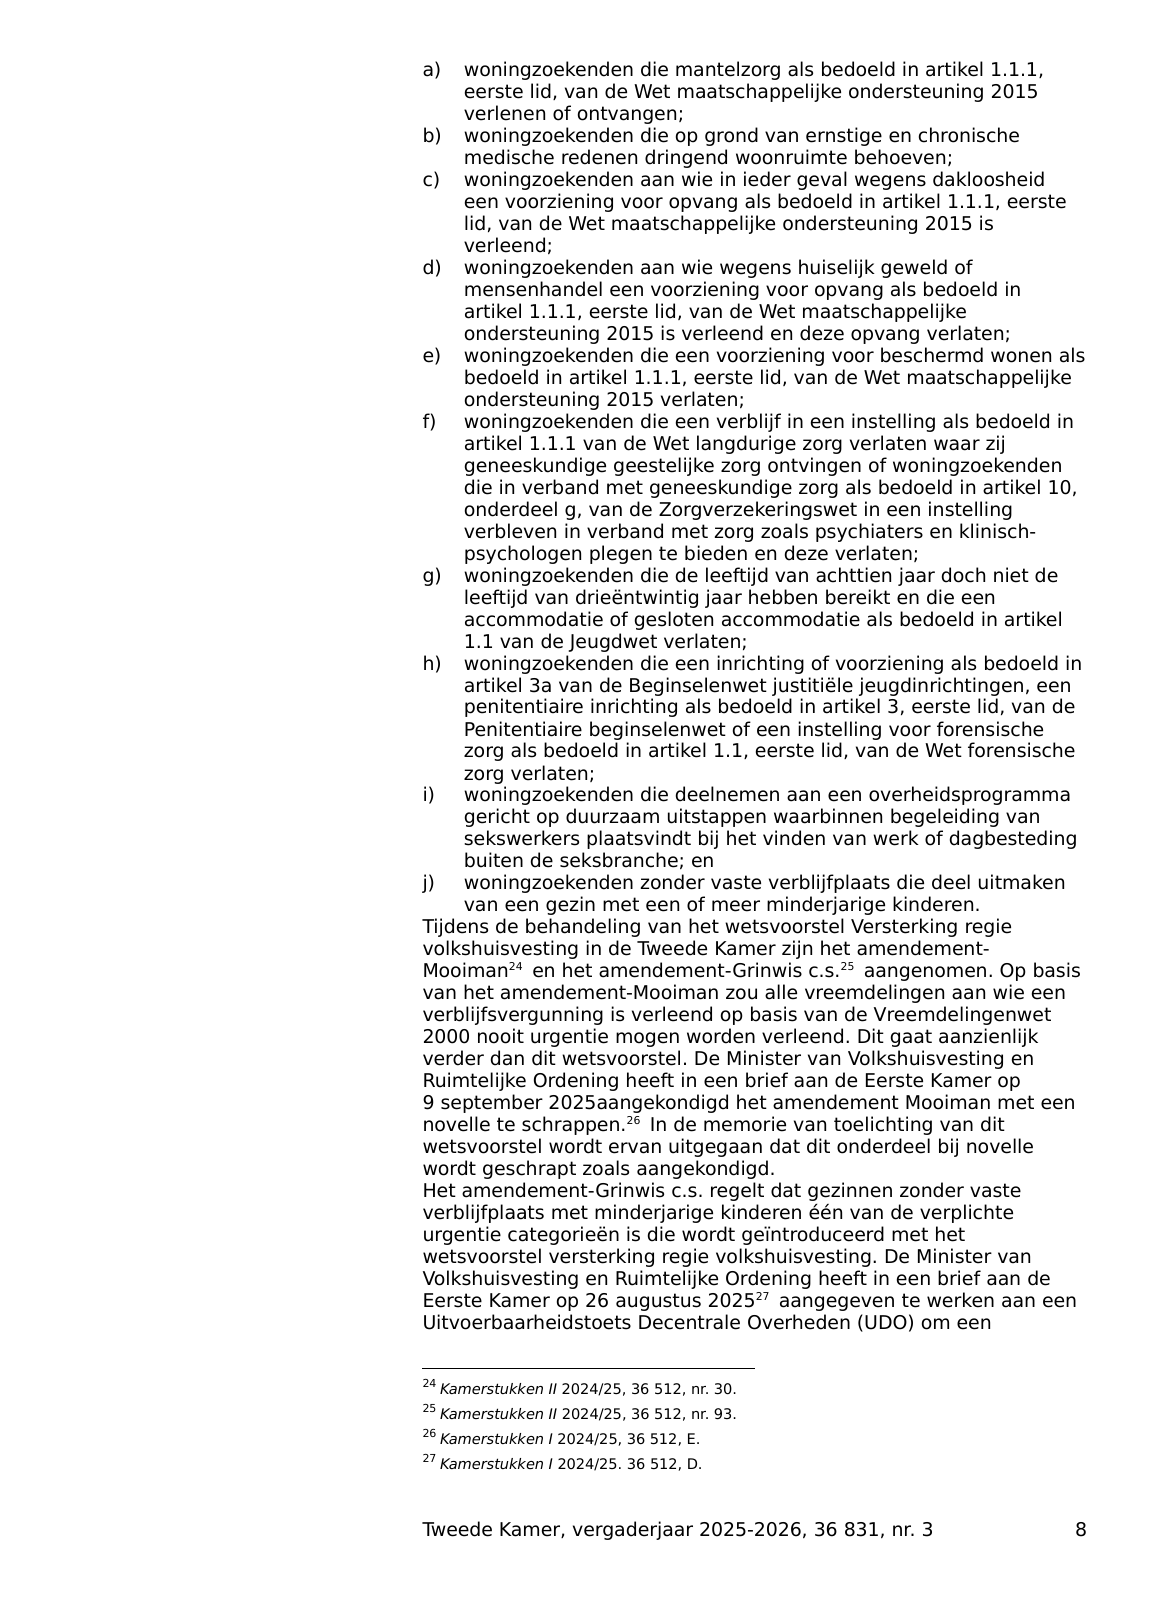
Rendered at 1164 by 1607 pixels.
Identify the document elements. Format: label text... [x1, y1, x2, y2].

text Kamerstukken I 2024/25, 36 512, E. [422, 1427, 1087, 1449]
text Tijdens de behandeling van het wetsvoorstel Versterking regie volkshuisvesting in de Tweede Kamer zijn het amendement-Mooiman en het amendement-Grinwis c.s. aangenomen. Op basis van het amendement-Mooiman zou alle vreemdelingen aan wie een verblijfsvergunning is verleend op basis van de Vreemdelingenwet 2000 nooit urgentie mogen worden verleend. Dit gaat aanzienlijk verder dan dit wetsvoorstel. De Minister van Volkshuisvesting en Ruimtelijke Ordening heeft in een brief aan de Eerste Kamer op 9 september 2025aangekondigd het amendement Mooiman met een novelle te schrappen. In de memorie van toelichting van dit wetsvoorstel wordt ervan uitgegaan dat dit onderdeel bij novelle wordt geschrapt zoals aangekondigd. [422, 916, 1087, 1180]
text b) woningzoekenden die op grond van ernstige en chronische medische redenen dringend woonruimte behoeven; [422, 125, 1087, 169]
text i) woningzoekenden die deelnemen aan een overheidsprogramma gericht op duurzaam uitstappen waarbinnen begeleiding van sekswerkers plaatsvindt bij het vinden van werk of dagbesteding buiten de seksbranche; en [422, 784, 1087, 872]
text a) woningzoekenden die mantelzorg als bedoeld in artikel 1.1.1, eerste lid, van de Wet maatschappelijke ondersteuning 2015 verlenen of ontvangen; [422, 59, 1087, 125]
text Kamerstukken I 2024/25. 36 512, D. [422, 1452, 1087, 1474]
text g) woningzoekenden die de leeftijd van achttien jaar doch niet de leeftijd van drieëntwintig jaar hebben bereikt en die een accommodatie of gesloten accommodatie als bedoeld in artikel 1.1 van de Jeugdwet verlaten; [422, 564, 1087, 652]
text Kamerstukken II 2024/25, 36 512, nr. 93. [422, 1402, 1087, 1424]
text f) woningzoekenden die een verblijf in een instelling als bedoeld in artikel 1.1.1 van de Wet langdurige zorg verlaten waar zij geneeskundige geestelijke zorg ontvingen of woningzoekenden die in verband met geneeskundige zorg als bedoeld in artikel 10, onderdeel g, van de Zorgverzekeringswet in een instelling verbleven in verband met zorg zoals psychiaters en klinisch-psychologen plegen te bieden en deze verlaten; [422, 411, 1087, 564]
text e) woningzoekenden die een voorziening voor beschermd wonen als bedoeld in artikel 1.1.1, eerste lid, van de Wet maatschappelijke ondersteuning 2015 verlaten; [422, 345, 1087, 411]
text Het amendement-Grinwis c.s. regelt dat gezinnen zonder vaste verblijfplaats met minderjarige kinderen één van de verplichte urgentie categorieën is die wordt geïntroduceerd met het wetsvoorstel versterking regie volkshuisvesting. De Minister van Volkshuisvesting en Ruimtelijke Ordening heeft in een brief aan de Eerste Kamer op 26 augustus 2025 aangegeven te werken aan een Uitvoerbaarheidstoets Decentrale Overheden (UDO) om een [422, 1180, 1087, 1334]
text d) woningzoekenden aan wie wegens huiselijk geweld of mensenhandel een voorziening voor opvang als bedoeld in artikel 1.1.1, eerste lid, van de Wet maatschappelijke ondersteuning 2015 is verleend en deze opvang verlaten; [422, 257, 1087, 345]
text Kamerstukken II 2024/25, 36 512, nr. 30. [422, 1377, 1087, 1399]
text c) woningzoekenden aan wie in ieder geval wegens dakloosheid een voorziening voor opvang als bedoeld in artikel 1.1.1, eerste lid, van de Wet maatschappelijke ondersteuning 2015 is verleend; [422, 169, 1087, 257]
text j) woningzoekenden zonder vaste verblijfplaats die deel uitmaken van een gezin met een of meer minderjarige kinderen. [422, 872, 1087, 916]
text h) woningzoekenden die een inrichting of voorziening als bedoeld in artikel 3a van de Beginselenwet justitiële jeugdinrichtingen, een penitentiaire inrichting als bedoeld in artikel 3, eerste lid, van de Penitentiaire beginselenwet of een instelling voor forensische zorg als bedoeld in artikel 1.1, eerste lid, van de Wet forensische zorg verlaten; [422, 652, 1087, 784]
